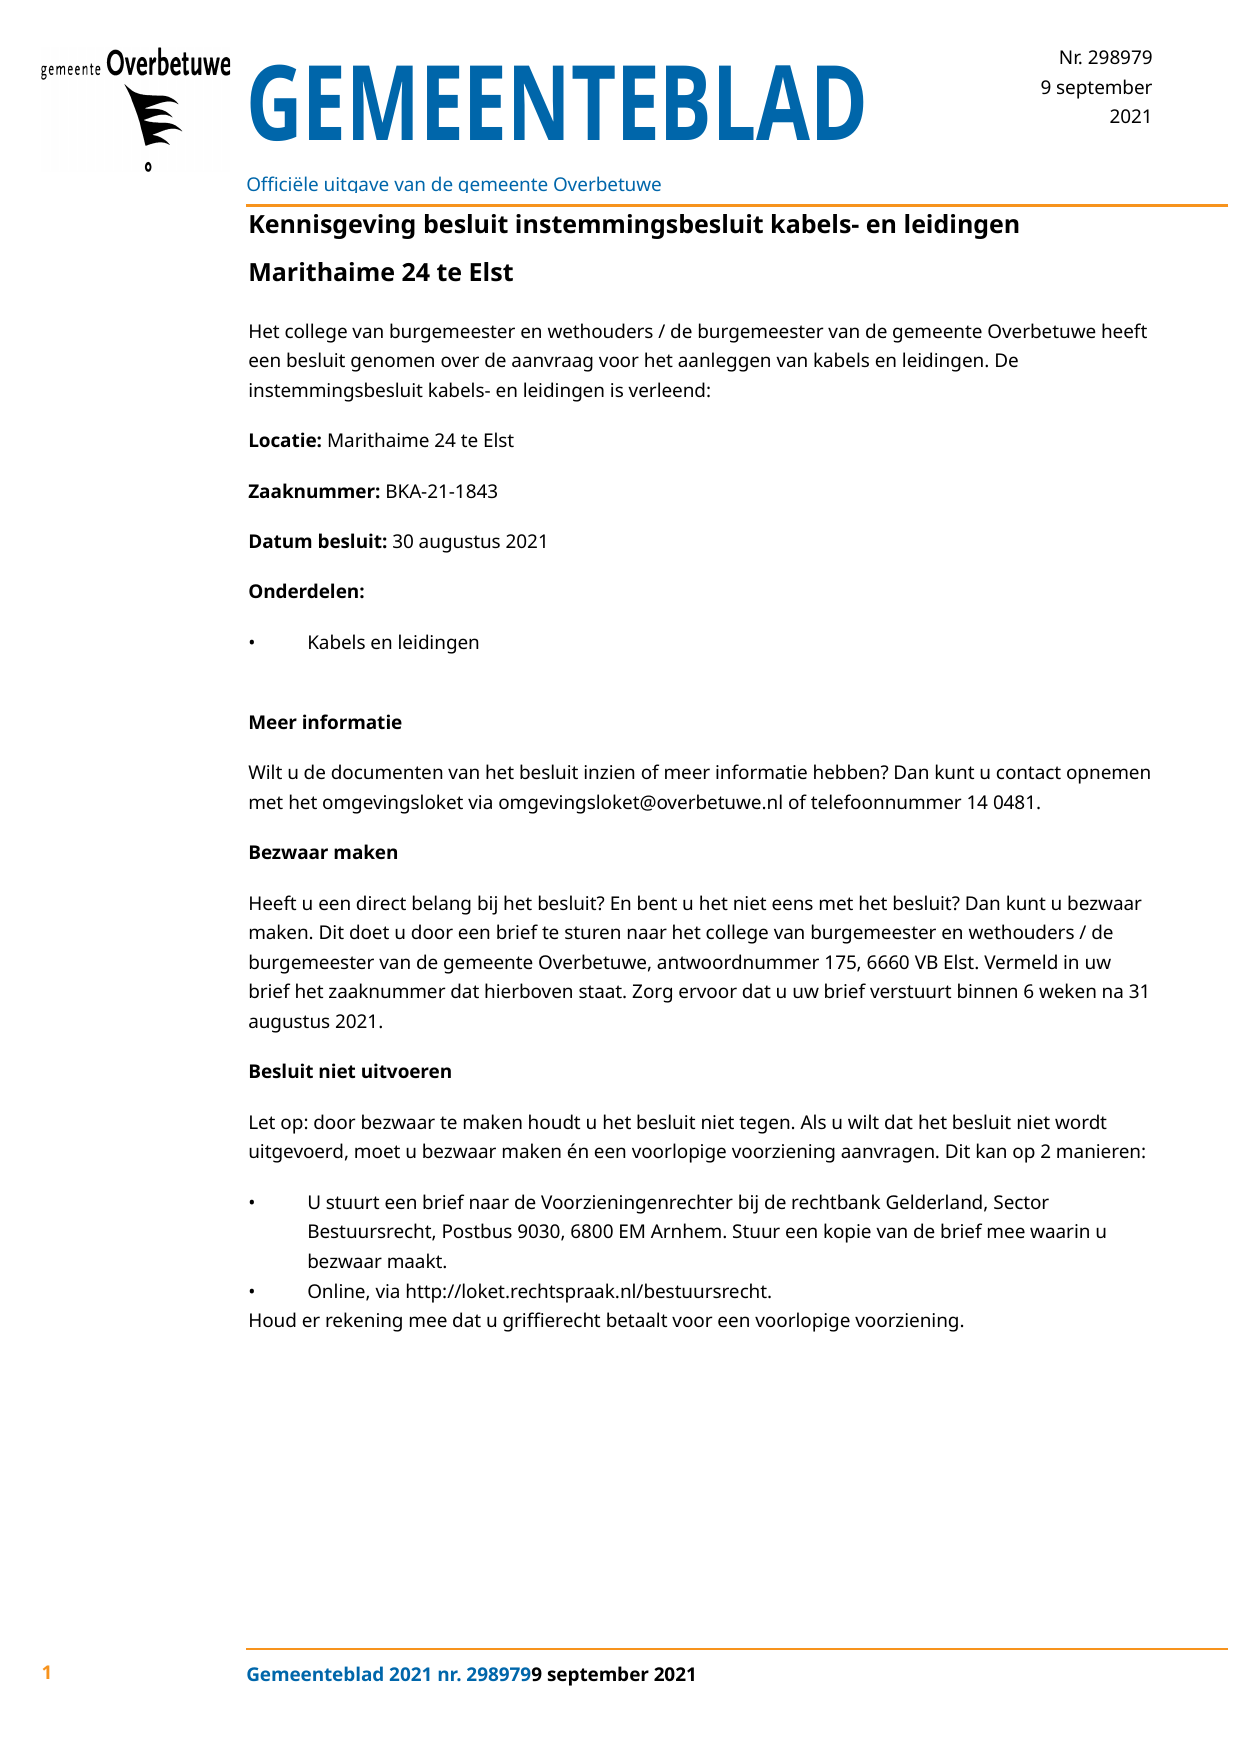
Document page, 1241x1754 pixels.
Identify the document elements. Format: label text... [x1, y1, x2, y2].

text Houd er rekening mee dat u griffierecht betaalt voor een voorlopige voorziening. [248, 1307, 1152, 1333]
text Wilt u de documenten van het besluit inzien of meer informatie hebben? Dan kunt u contact opnemen met het omgevingsloket via omgevingsloket@overbetuwe.nl of telefoonnummer 14 0481. [248, 759, 1152, 815]
text Onderdelen: [248, 579, 1152, 604]
text Let op: door bezwaar te maken houdt u het besluit niet tegen. Als u wilt dat het besluit niet wordt uitgevoerd, moet u bezwaar maken én een voorlopige voorziening aanvragen. Dit kan op 2 manieren: [248, 1109, 1152, 1164]
text Bezwaar maken [248, 839, 1152, 865]
list U stuurt een brief naar de Voorzieningenrechter bij de rechtbank Gelderland, Sector Bestuursrecht, Postbus 9030, 6800 EM Arnhem. Stuur een kopie van de brief mee waarin u bezwaar maakt. [248, 1189, 1152, 1274]
text Zaaknummer: BKA-21-1843 [248, 478, 1152, 504]
text Locatie: Marithaime 24 te Elst [248, 427, 1152, 453]
list Kabels en leidingen [248, 629, 1152, 655]
list Online, via http://loket.rechtspraak.nl/bestuursrecht. [248, 1278, 1152, 1304]
text Heeft u een direct belang bij het besluit? En bent u het niet eens met het besluit? Dan kunt u bezwaar maken. Dit doet u door een brief te sturen naar het college van burgemeester en wethouders / de burgemeester van de gemeente Overbetuwe, antwoordnummer 175, 6660 VB Elst. Vermeld in uw brief het zaaknummer dat hierboven staat. Zorg ervoor dat u uw brief verstuurt binnen 6 weken na 31 augustus 2021. [248, 890, 1152, 1034]
text Het college van burgemeester en wethouders / de burgemeester van de gemeente Overbetuwe heeft een besluit genomen over de aanvraag voor het aanleggen van kabels en leidingen. De instemmingsbesluit kabels- en leidingen is verleend: [248, 318, 1152, 403]
text Besluit niet uitvoeren [248, 1059, 1152, 1084]
picture [41, 47, 231, 172]
text Meer informatie [248, 709, 1152, 735]
text Kennisgeving besluit instemmingsbesluit kabels- en leidingen Marithaime 24 te Elst [248, 207, 1152, 288]
text Datum besluit: 30 augustus 2021 [248, 528, 1152, 554]
